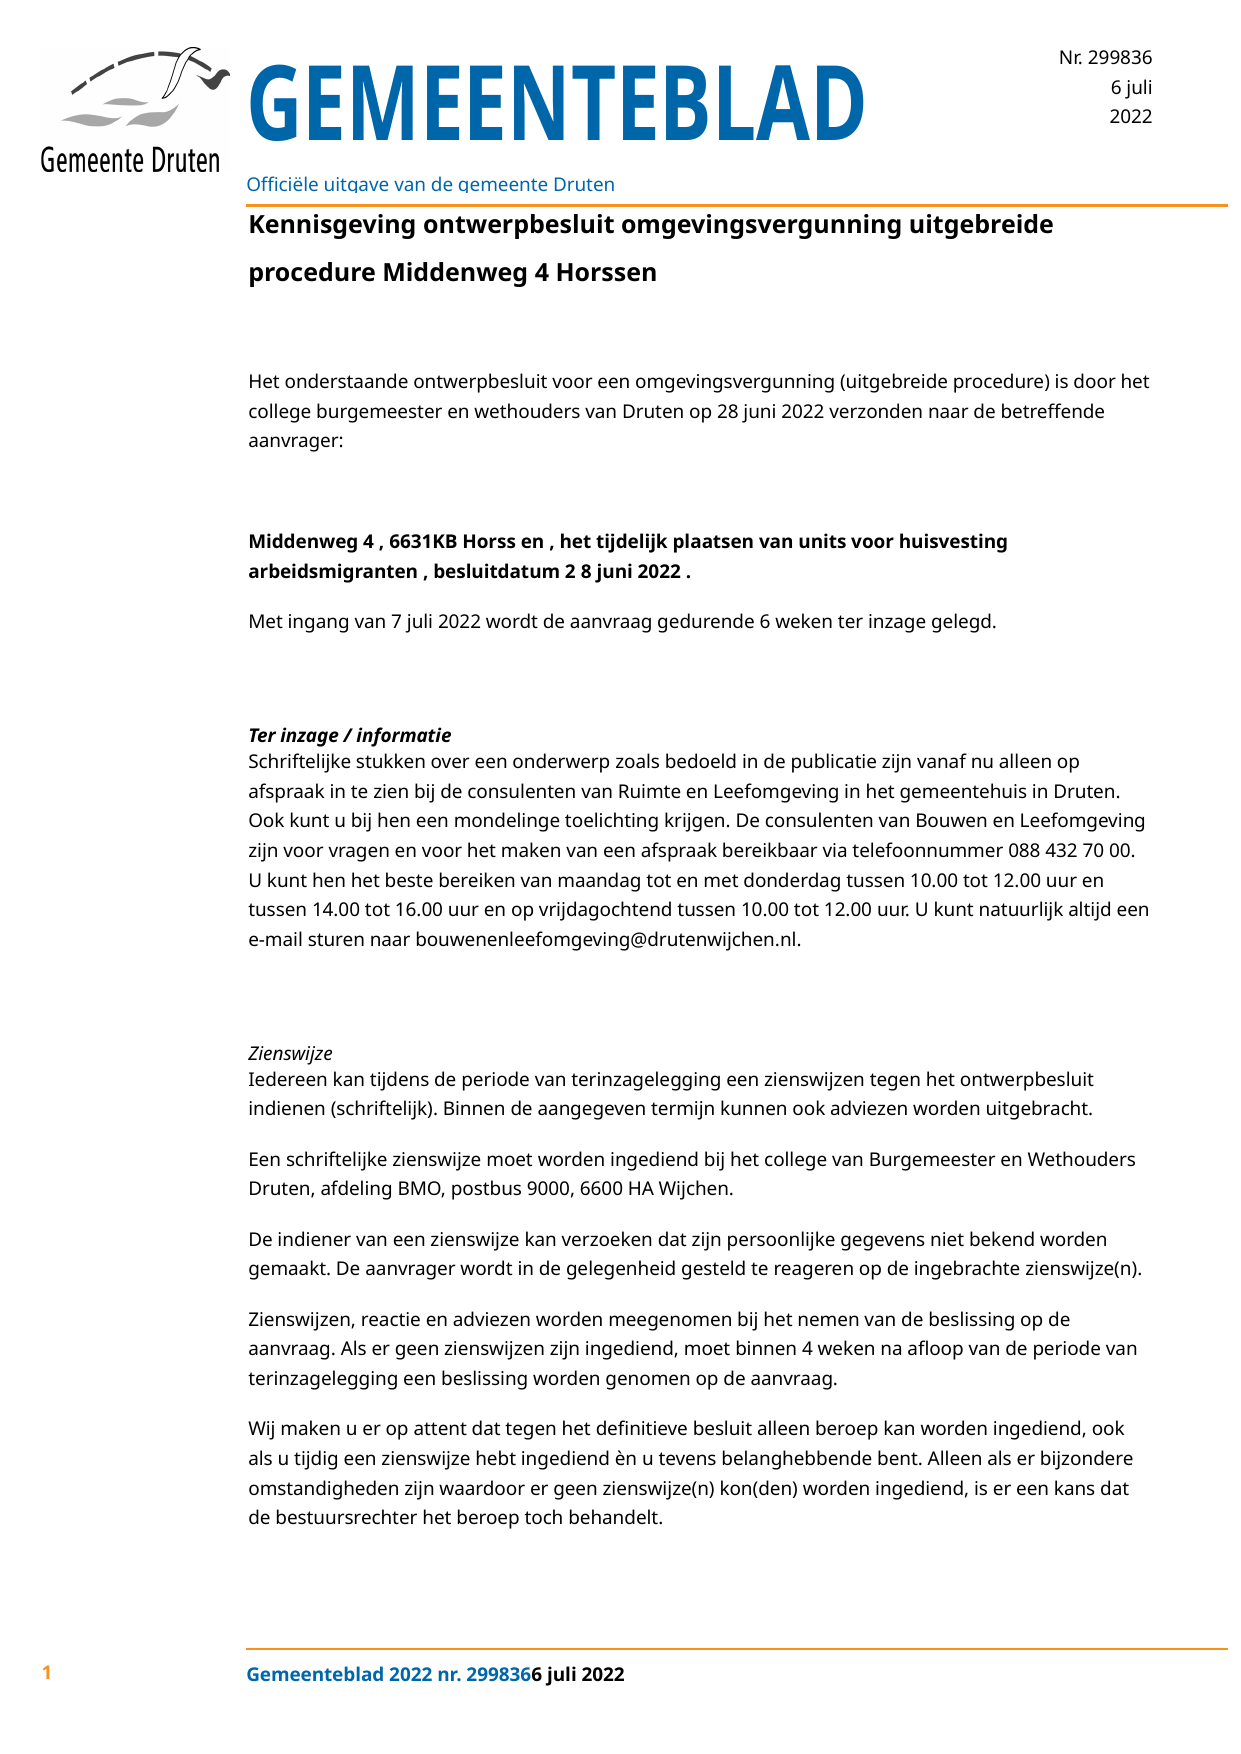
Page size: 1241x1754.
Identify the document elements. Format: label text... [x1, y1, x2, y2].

text Middenweg 4 , 6631KB Horss en , het tijdelijk plaatsen van units voor huisvesting arbeidsmigranten , besluitdatum 2 8 juni 2022 . [248, 528, 1152, 584]
text De indiener van een zienswijze kan verzoeken dat zijn persoonlijke gegevens niet bekend worden gemaakt. De aanvrager wordt in de gelegenheid gesteld te reageren op de ingebrachte zienswijze(n). [248, 1226, 1152, 1281]
text Ter inzage / informatie [248, 723, 1152, 748]
text Wij maken u er op attent dat tegen het definitieve besluit alleen beroep kan worden ingediend, ook als u tijdig een zienswijze hebt ingediend èn u tevens belanghebbende bent. Alleen als er bijzondere omstandigheden zijn waardoor er geen zienswijze(n) kon(den) worden ingediend, is er een kans dat de bestuursrechter het beroep toch behandelt. [248, 1416, 1152, 1530]
text Met ingang van 7 juli 2022 wordt de aanvraag gedurende 6 weken ter inzage gelegd. [248, 608, 1152, 634]
text Kennisgeving ontwerpbesluit omgevingsvergunning uitgebreide procedure Middenweg 4 Horssen [248, 207, 1152, 288]
text Zienswijze [248, 1040, 1152, 1066]
picture [41, 47, 231, 172]
text Schriftelijke stukken over een onderwerp zoals bedoeld in de publicatie zijn vanaf nu alleen op afspraak in te zien bij de consulenten van Ruimte en Leefomgeving in het gemeentehuis in Druten. Ook kunt u bij hen een mondelinge toelichting krijgen. De consulenten van Bouwen en Leefomgeving zijn voor vragen en voor het maken van een afspraak bereikbaar via telefoonnummer 088 432 70 00. U kunt hen het beste bereiken van maandag tot en met donderdag tussen 10.00 tot 12.00 uur en tussen 14.00 tot 16.00 uur en op vrijdagochtend tussen 10.00 tot 12.00 uur. U kunt natuurlijk altijd een e-mail sturen naar bouwenenleefomgeving@drutenwijchen.nl. [248, 748, 1152, 952]
text Een schriftelijke zienswijze moet worden ingediend bij het college van Burgemeester en Wethouders Druten, afdeling BMO, postbus 9000, 6600 HA Wijchen. [248, 1146, 1152, 1201]
text Iedereen kan tijdens de periode van terinzagelegging een zienswijzen tegen het ontwerpbesluit indienen (schriftelijk). Binnen de aangegeven termijn kunnen ook adviezen worden uitgebracht. [248, 1066, 1152, 1121]
text Het onderstaande ontwerpbesluit voor een omgevingsvergunning (uitgebreide procedure) is door het college burgemeester en wethouders van Druten op 28 juni 2022 verzonden naar de betreffende aanvrager: [248, 368, 1152, 453]
text Zienswijzen, reactie en adviezen worden meegenomen bij het nemen van de beslissing op de aanvraag. Als er geen zienswijzen zijn ingediend, moet binnen 4 weken na afloop van de periode van terinzagelegging een beslissing worden genomen op de aanvraag. [248, 1306, 1152, 1391]
